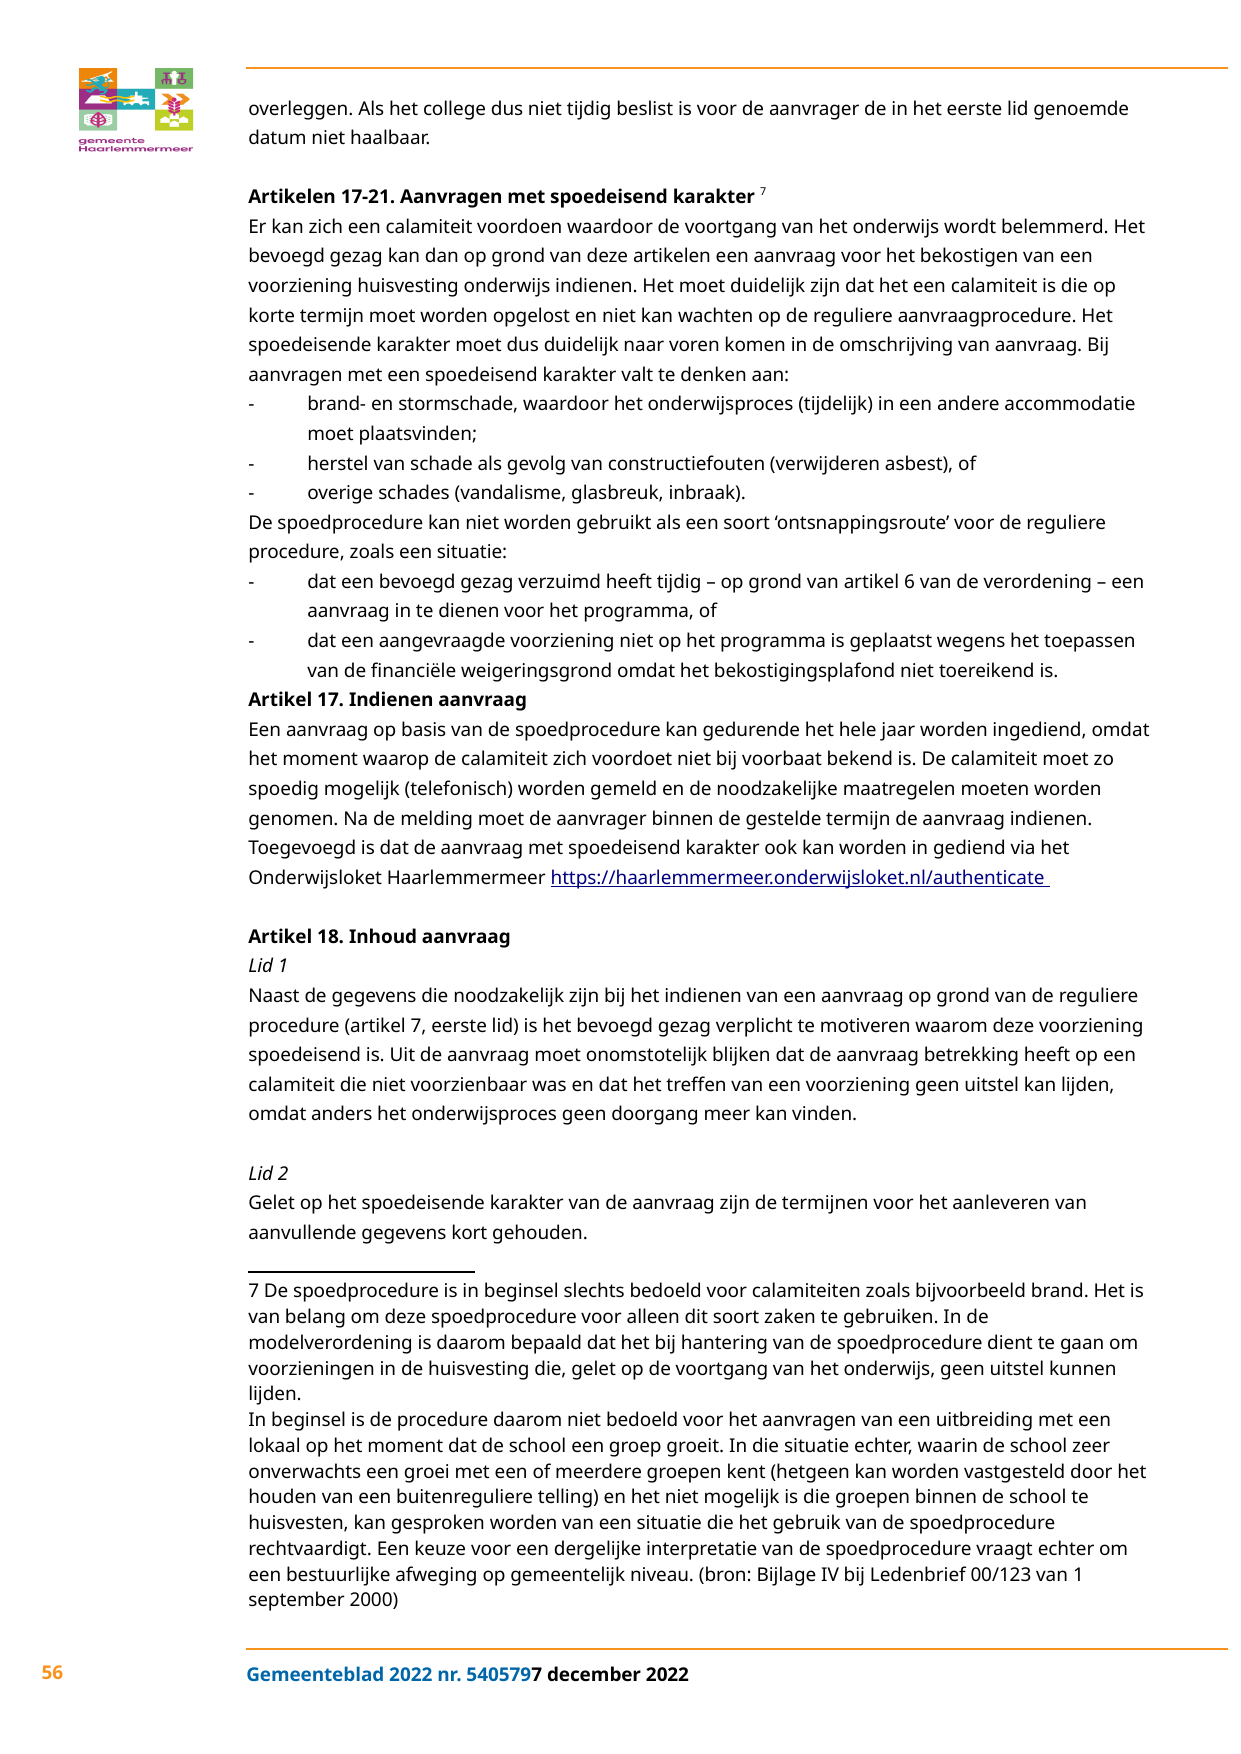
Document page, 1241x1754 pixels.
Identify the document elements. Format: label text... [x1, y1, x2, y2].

text overleggen. Als het college dus niet tijdig beslist is voor de aanvrager de in het eerste lid genoemde datum niet haalbaar. [248, 95, 1152, 150]
picture [41, 47, 231, 172]
list overige schades (vandalisme, glasbreuk, inbraak). [248, 479, 1152, 505]
text De spoedprocedure is in beginsel slechts bedoeld voor calamiteiten zoals bijvoorbeeld brand. Het is van belang om deze spoedprocedure voor alleen dit soort zaken te gebruiken. In de modelverordening is daarom bepaald dat het bij hantering van de spoedprocedure dient te gaan om voorzieningen in de huisvesting die, gelet op de voortgang van het onderwijs, geen uitstel kunnen lijden. [248, 1278, 1152, 1406]
text Naast de gegevens die noodzakelijk zijn bij het indienen van een aanvraag op grond van de reguliere procedure (artikel 7, eerste lid) is het bevoegd gezag verplicht te motiveren waarom deze voorziening spoedeisend is. Uit de aanvraag moet onomstotelijk blijken dat de aanvraag betrekking heeft op een calamiteit die niet voorzienbaar was en dat het treffen van een voorziening geen uitstel kan lijden, omdat anders het onderwijsproces geen doorgang meer kan vinden. [248, 982, 1152, 1126]
text In beginsel is de procedure daarom niet bedoeld voor het aanvragen van een uitbreiding met een lokaal op het moment dat de school een groep groeit. In die situatie echter, waarin de school zeer onverwachts een groei met een of meerdere groepen kent (hetgeen kan worden vastgesteld door het houden van een buitenreguliere telling) en het niet mogelijk is die groepen binnen de school te huisvesten, kan gesproken worden van een situatie die het gebruik van de spoedprocedure rechtvaardigt. Een keuze voor een dergelijke interpretatie van de spoedprocedure vraagt echter om een bestuurlijke afweging op gemeentelijk niveau. (bron: Bijlage IV bij Ledenbrief 00/123 van 1 september 2000) [248, 1406, 1152, 1612]
text Toegevoegd is dat de aanvraag met spoedeisend karakter ook kan worden in gediend via het Onderwijsloket Haarlemmermeer https://haarlemmermeer.onderwijsloket.nl/authenticate [248, 834, 1152, 890]
list dat een aangevraagde voorziening niet op het programma is geplaatst wegens het toepassen van de financiële weigeringsgrond omdat het bekostigingsplafond niet toereikend is. [248, 627, 1152, 683]
text Er kan zich een calamiteit voordoen waardoor de voortgang van het onderwijs wordt belemmerd. Het bevoegd gezag kan dan op grond van deze artikelen een aanvraag voor het bekostigen van een voorziening huisvesting onderwijs indienen. Het moet duidelijk zijn dat het een calamiteit is die op korte termijn moet worden opgelost en niet kan wachten op de reguliere aanvraagprocedure. Het spoedeisende karakter moet dus duidelijk naar voren komen in de omschrijving van aanvraag. Bij aanvragen met een spoedeisend karakter valt te denken aan: [248, 213, 1152, 387]
text Artikel 17. Indienen aanvraag [248, 686, 1152, 712]
list brand- en stormschade, waardoor het onderwijsproces (tijdelijk) in een andere accommodatie moet plaatsvinden; [248, 391, 1152, 446]
text Lid 2 [248, 1160, 1152, 1186]
list herstel van schade als gevolg van constructiefouten (verwijderen asbest), of [248, 450, 1152, 476]
text Gelet op het spoedeisende karakter van de aanvraag zijn de termijnen voor het aanleveren van aanvullende gegevens kort gehouden. [248, 1189, 1152, 1245]
text Artikelen 17-21. Aanvragen met spoedeisend karakter [248, 183, 1152, 209]
text Lid 1 [248, 953, 1152, 978]
text Artikel 18. Inhoud aanvraag [248, 923, 1152, 949]
text De spoedprocedure kan niet worden gebruikt als een soort ‘ontsnappingsroute’ voor de reguliere procedure, zoals een situatie: [248, 509, 1152, 564]
list dat een bevoegd gezag verzuimd heeft tijdig – op grond van artikel 6 van de verordening – een aanvraag in te dienen voor het programma, of [248, 568, 1152, 623]
text Een aanvraag op basis van de spoedprocedure kan gedurende het hele jaar worden ingediend, omdat het moment waarop de calamiteit zich voordoet niet bij voorbaat bekend is. De calamiteit moet zo spoedig mogelijk (telefonisch) worden gemeld en de noodzakelijke maatregelen moeten worden genomen. Na de melding moet de aanvrager binnen de gestelde termijn de aanvraag indienen. [248, 716, 1152, 831]
